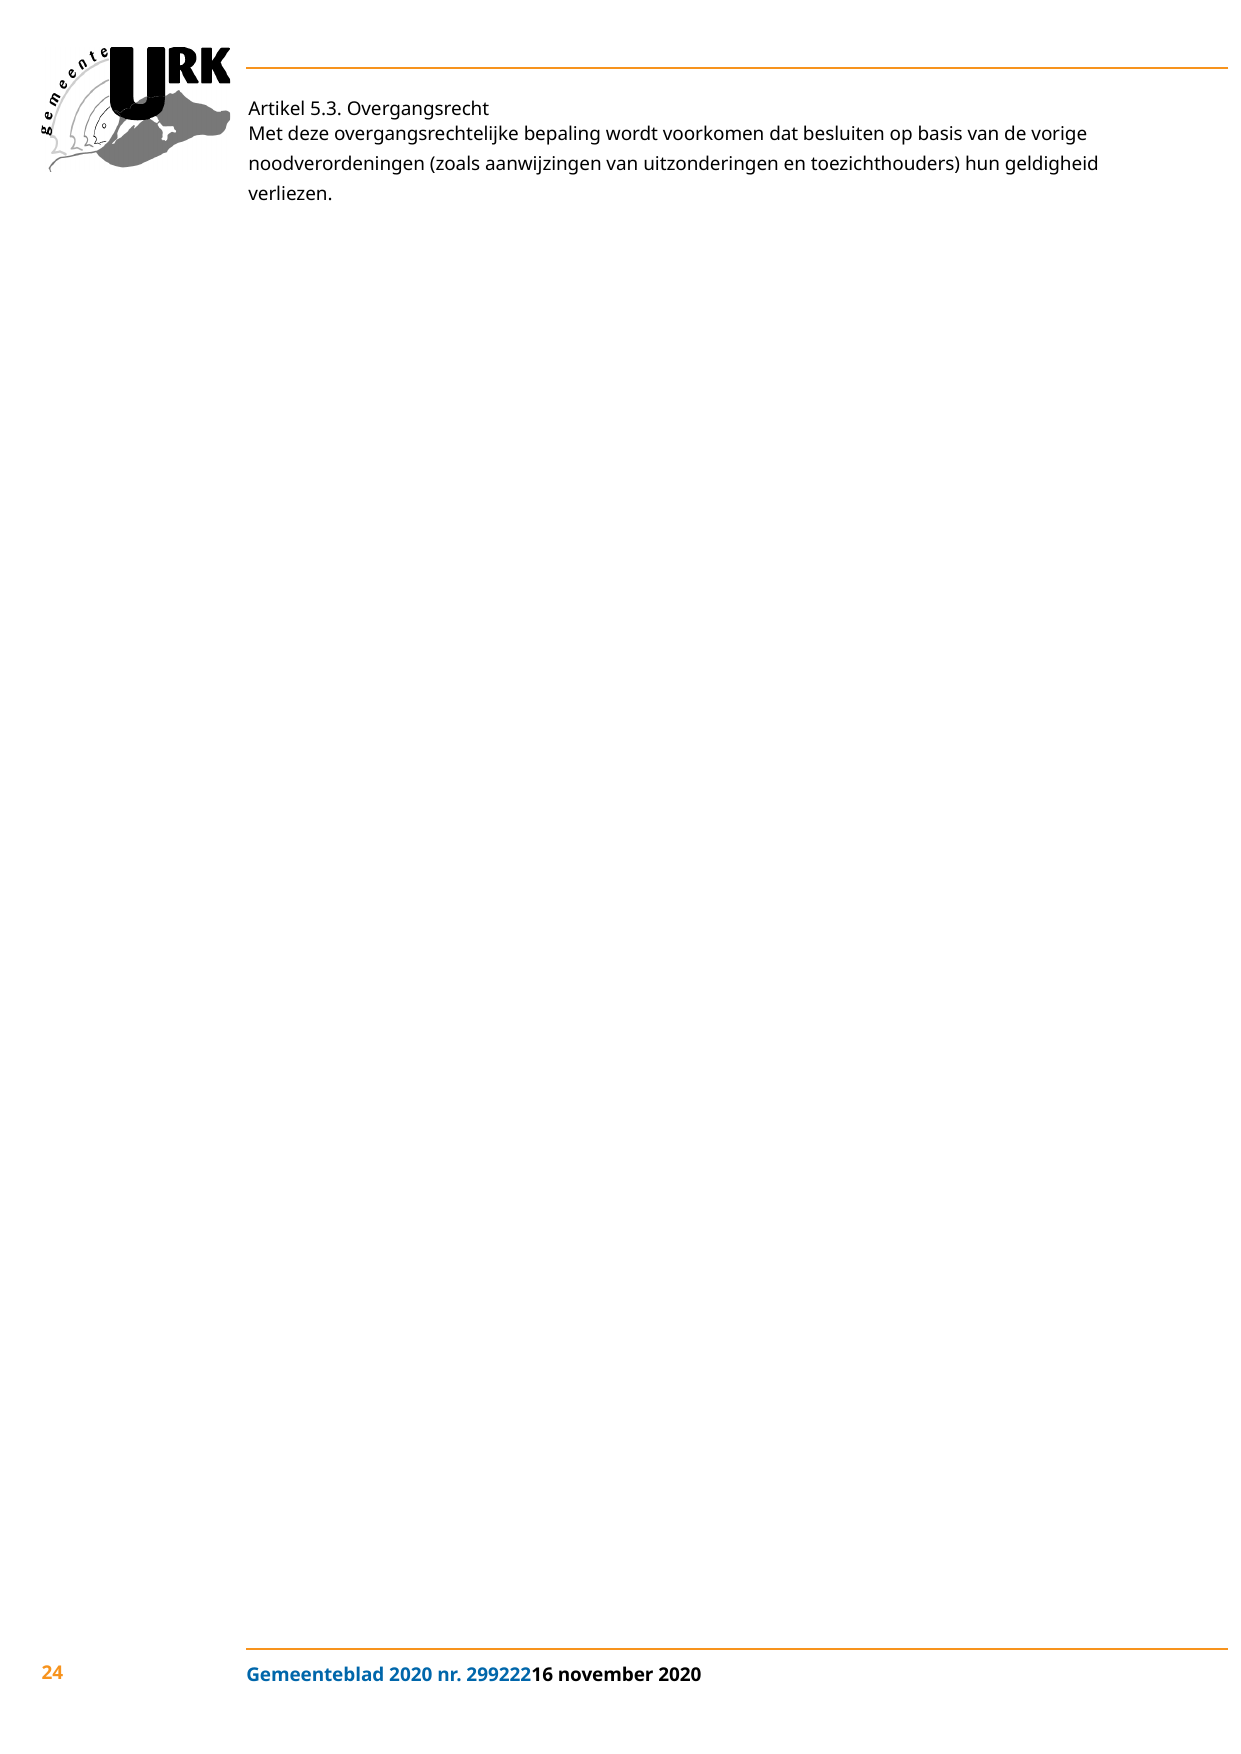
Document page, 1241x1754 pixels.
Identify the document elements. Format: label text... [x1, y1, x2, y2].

text Met deze overgangsrechtelijke bepaling wordt voorkomen dat besluiten op basis van de vorige noodverordeningen (zoals aanwijzingen van uitzonderingen en toezichthouders) hun geldigheid verliezen. [248, 121, 1152, 205]
text Artikel 5.3. Overgangsrecht [248, 95, 1152, 121]
picture [41, 47, 231, 172]
